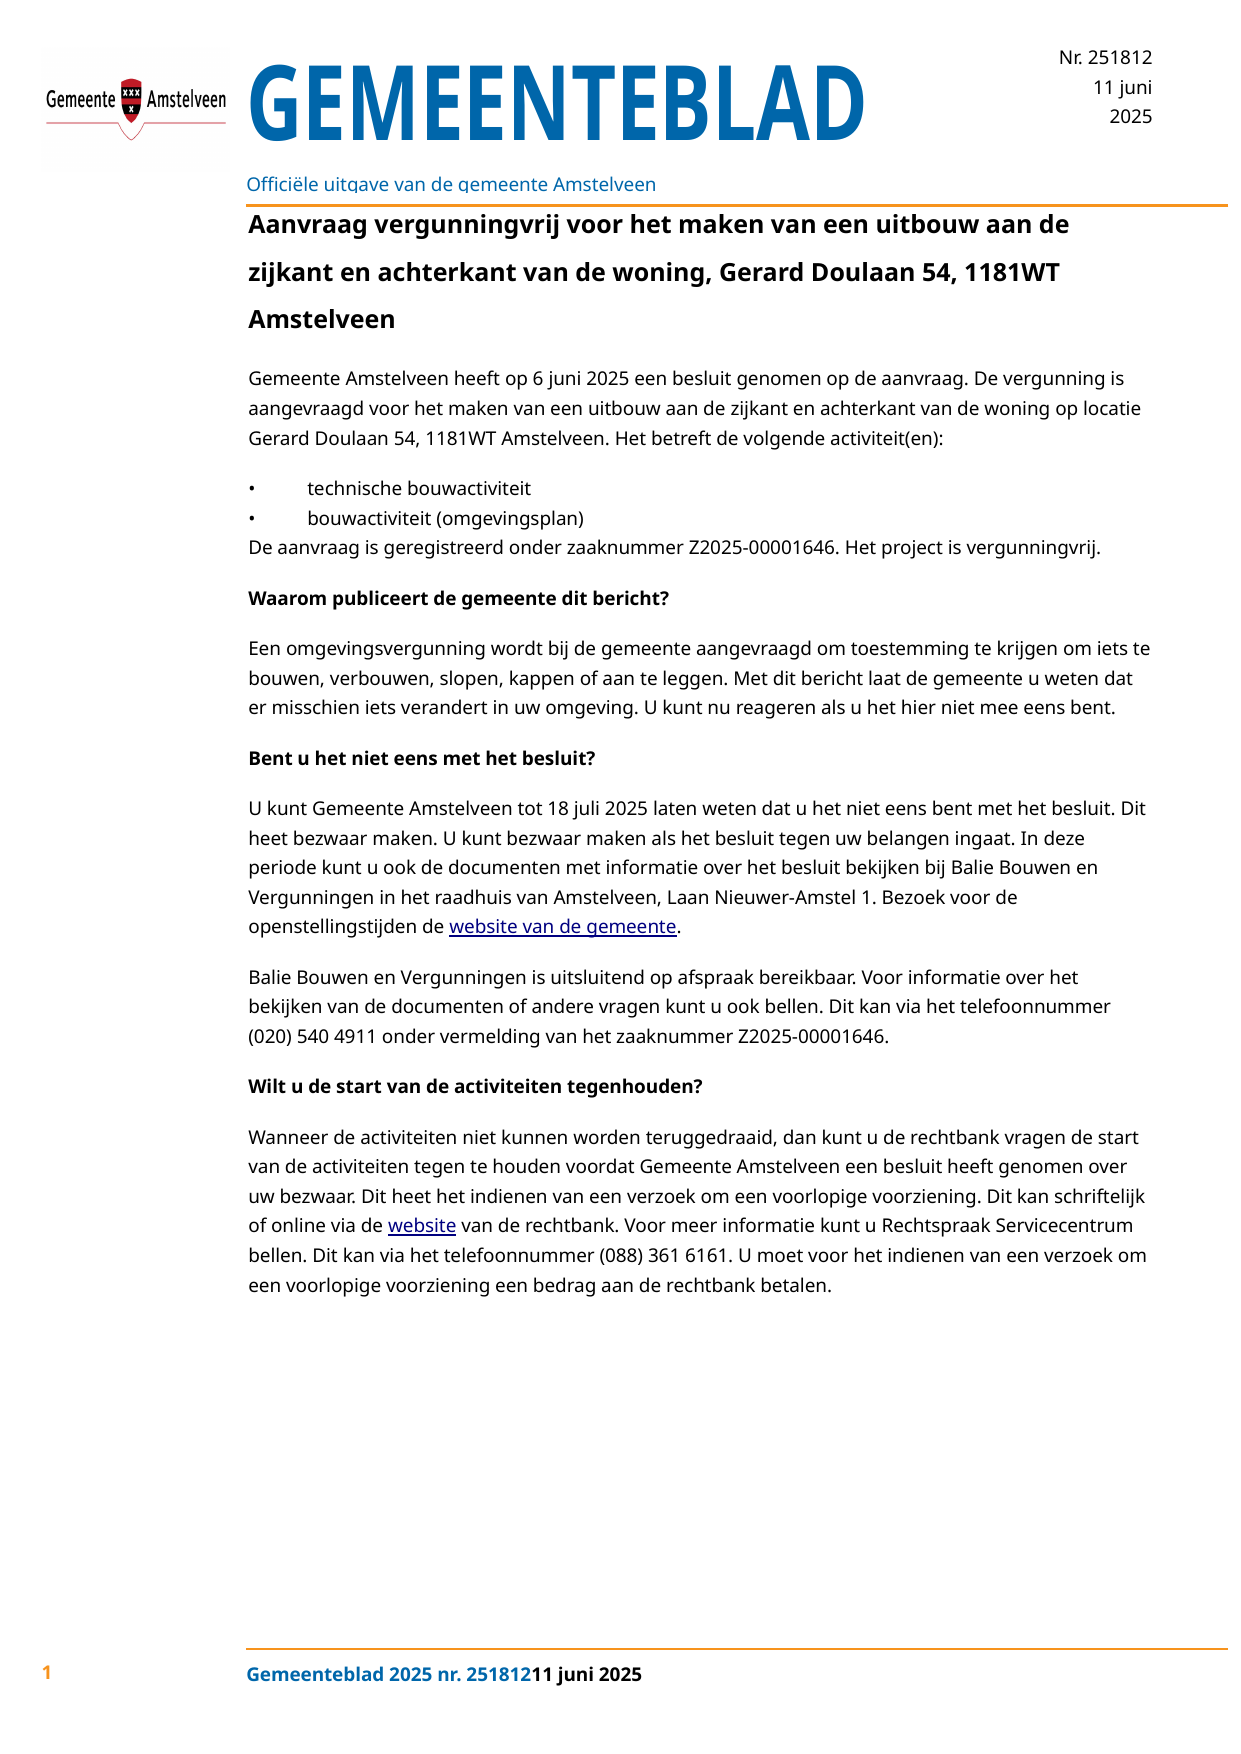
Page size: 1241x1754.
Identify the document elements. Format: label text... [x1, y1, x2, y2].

picture [41, 47, 231, 172]
text Balie Bouwen en Vergunningen is uitsluitend op afspraak bereikbaar. Voor informatie over het bekijken van de documenten of andere vragen kunt u ook bellen. Dit kan via het telefoonnummer (020) 540 4911 onder vermelding van het zaaknummer Z2025-00001646. [248, 964, 1152, 1049]
text De aanvraag is geregistreerd onder zaaknummer Z2025-00001646. Het project is vergunningvrij. [248, 534, 1152, 560]
text Aanvraag vergunningvrij voor het maken van een uitbouw aan de zijkant en achterkant van de woning, Gerard Doulaan 54, 1181WT Amstelveen [248, 207, 1152, 336]
text Bent u het niet eens met het besluit? [248, 745, 1152, 770]
text Waarom publiceert de gemeente dit bericht? [248, 585, 1152, 610]
text Een omgevingsvergunning wordt bij de gemeente aangevraagd om toestemming te krijgen om iets te bouwen, verbouwen, slopen, kappen of aan te leggen. Met dit bericht laat de gemeente u weten dat er misschien iets verandert in uw omgeving. U kunt nu reageren als u het hier niet mee eens bent. [248, 635, 1152, 720]
text U kunt Gemeente Amstelveen tot 18 juli 2025 laten weten dat u het niet eens bent met het besluit. Dit heet bezwaar maken. U kunt bezwaar maken als het besluit tegen uw belangen ingaat. In deze periode kunt u ook de documenten met informatie over het besluit bekijken bij Balie Bouwen en Vergunningen in het raadhuis van Amstelveen, Laan Nieuwer-Amstel 1. Bezoek voor de openstellingstijden de website van de gemeente. [248, 795, 1152, 939]
text Wilt u de start van de activiteiten tegenhouden? [248, 1073, 1152, 1099]
text Wanneer de activiteiten niet kunnen worden teruggedraaid, dan kunt u de rechtbank vragen de start van de activiteiten tegen te houden voordat Gemeente Amstelveen een besluit heeft genomen over uw bezwaar. Dit heet het indienen van een verzoek om een voorlopige voorziening. Dit kan schriftelijk of online via de website van de rechtbank. Voor meer informatie kunt u Rechtspraak Servicecentrum bellen. Dit kan via het telefoonnummer (088) 361 6161. U moet voor het indienen van een verzoek om een voorlopige voorziening een bedrag aan de rechtbank betalen. [248, 1124, 1152, 1297]
list technische bouwactiviteit [248, 475, 1152, 501]
list bouwactiviteit (omgevingsplan) [248, 505, 1152, 530]
text Gemeente Amstelveen heeft op 6 juni 2025 een besluit genomen op de aanvraag. De vergunning is aangevraagd voor het maken van een uitbouw aan de zijkant en achterkant van de woning op locatie Gerard Doulaan 54, 1181WT Amstelveen. Het betreft de volgende activiteit(en): [248, 366, 1152, 450]
